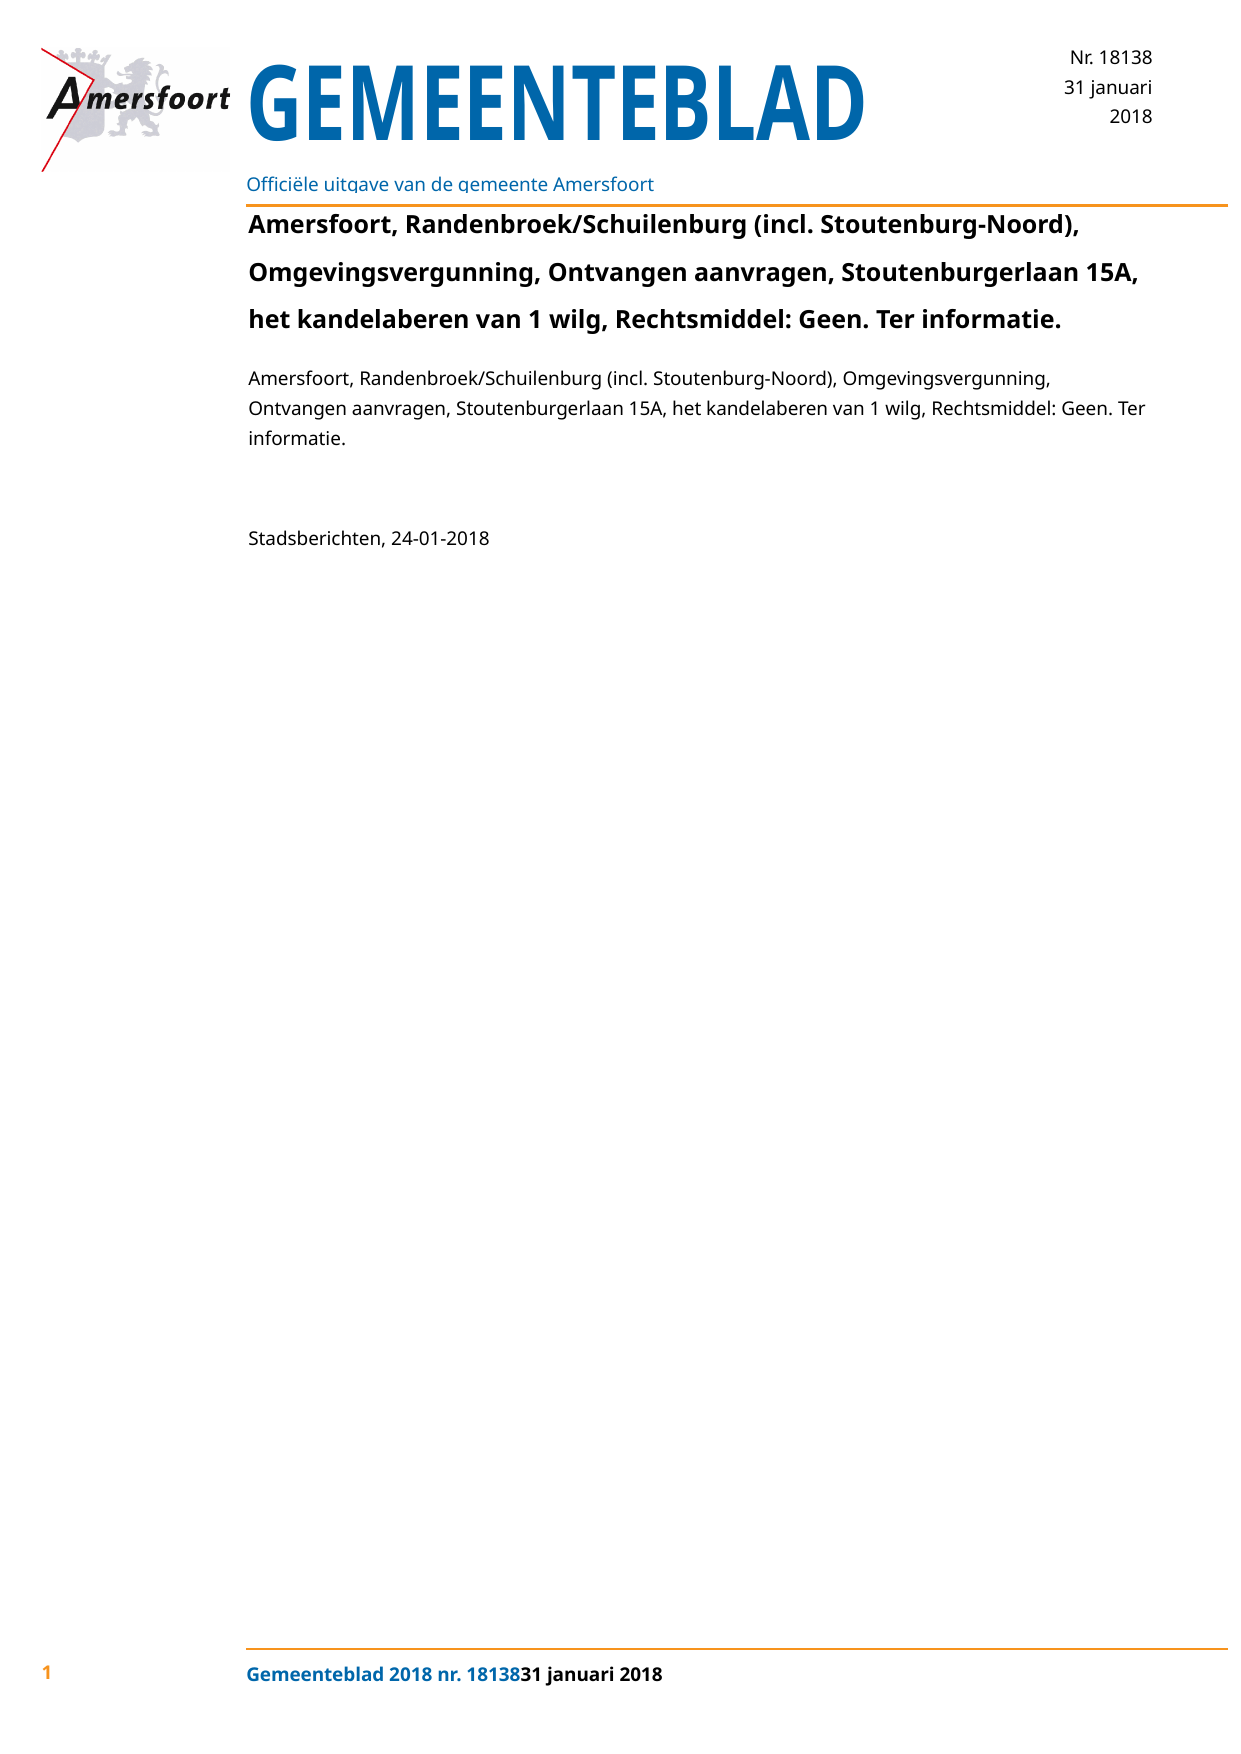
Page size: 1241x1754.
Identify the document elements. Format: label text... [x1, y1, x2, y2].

text Amersfoort, Randenbroek/Schuilenburg (incl. Stoutenburg-Noord), Omgevingsvergunning, Ontvangen aanvragen, Stoutenburgerlaan 15A, het kandelaberen van 1 wilg, Rechtsmiddel: Geen. Ter informatie. [248, 366, 1152, 450]
picture [41, 47, 231, 172]
text Amersfoort, Randenbroek/Schuilenburg (incl. Stoutenburg-Noord), Omgevingsvergunning, Ontvangen aanvragen, Stoutenburgerlaan 15A, het kandelaberen van 1 wilg, Rechtsmiddel: Geen. Ter informatie. [248, 207, 1152, 336]
text Stadsberichten, 24-01-2018 [248, 526, 1152, 551]
